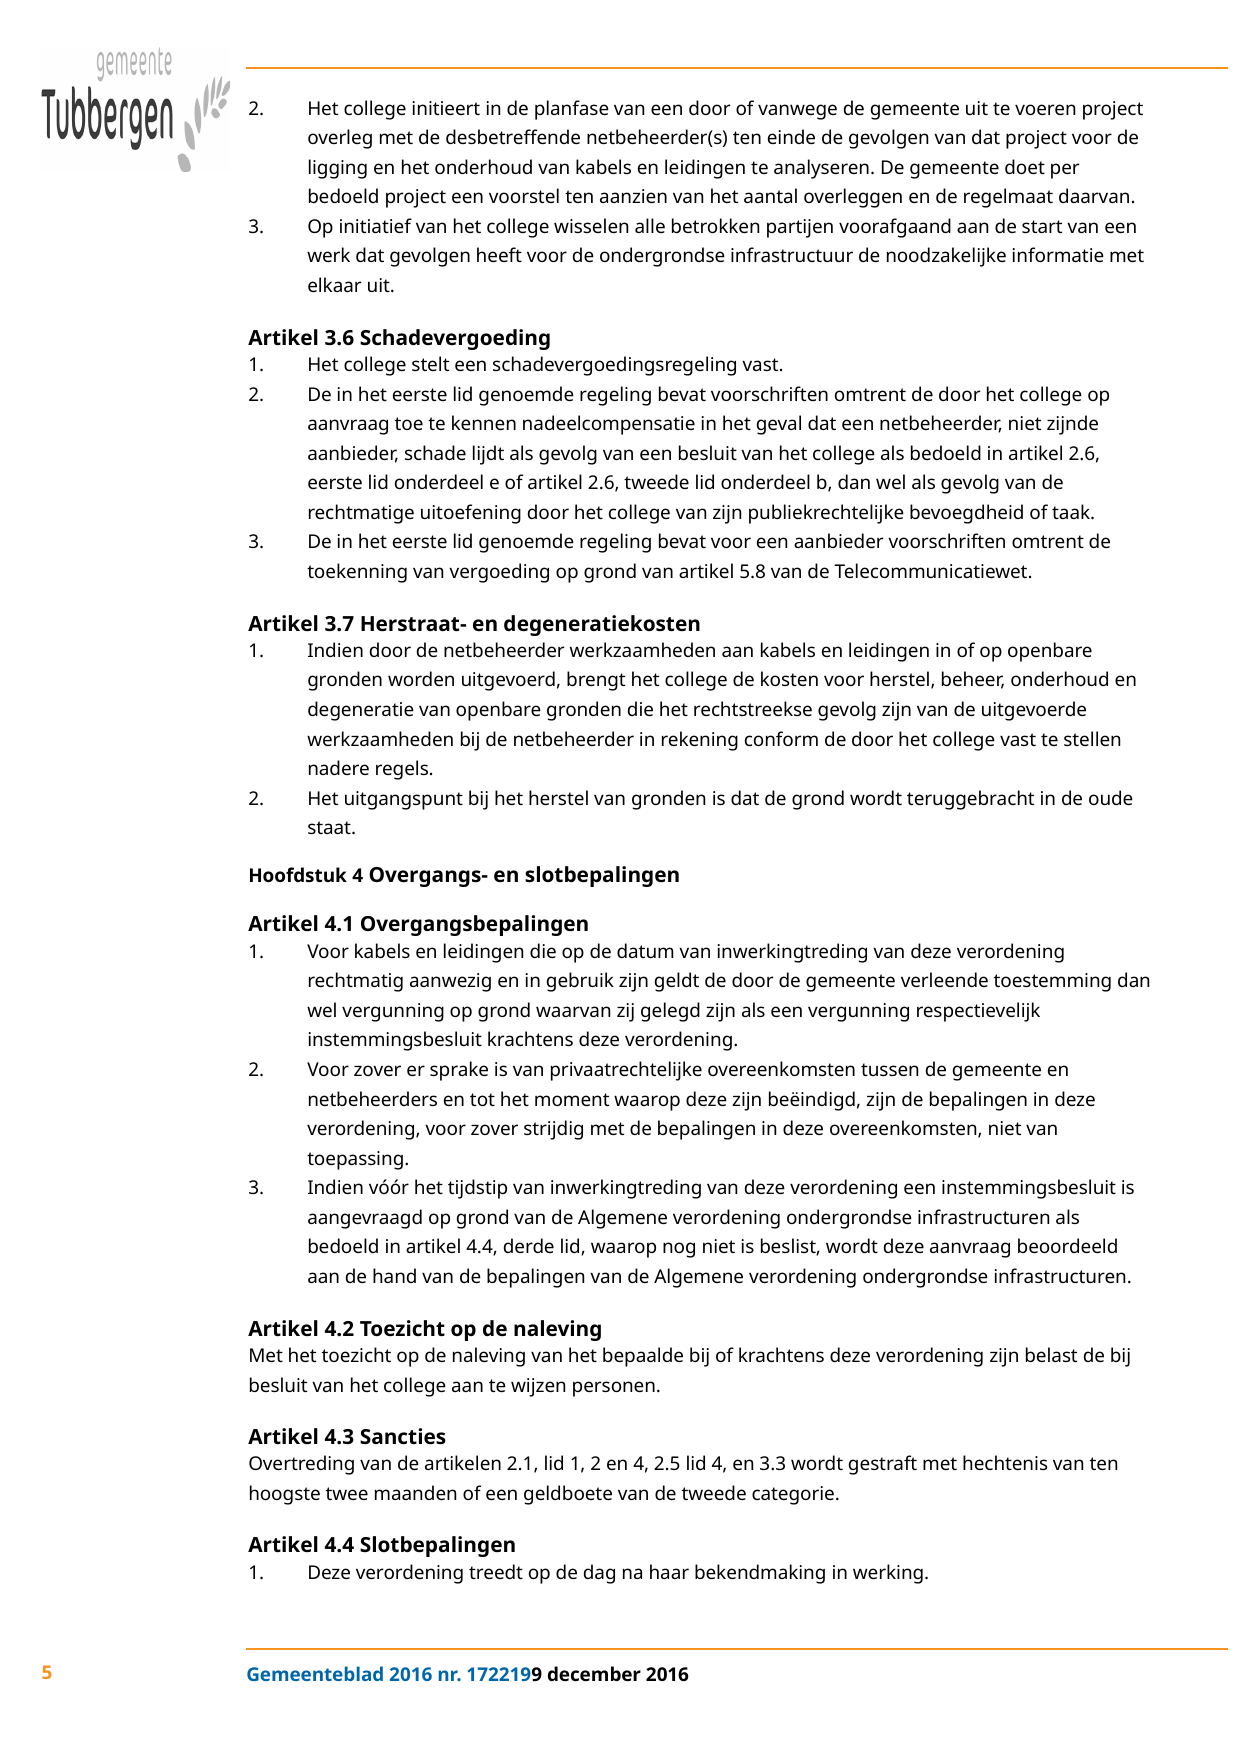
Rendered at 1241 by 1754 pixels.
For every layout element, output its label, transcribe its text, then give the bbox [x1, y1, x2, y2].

text Artikel 3.7 Herstraat- en degeneratiekosten [248, 609, 1152, 637]
list De in het eerste lid genoemde regeling bevat voorschriften omtrent de door het college op aanvraag toe te kennen nadeelcompensatie in het geval dat een netbeheerder, niet zijnde aanbieder, schade lijdt als gevolg van een besluit van het college als bedoeld in artikel 2.6, eerste lid onderdeel e of artikel 2.6, tweede lid onderdeel b, dan wel als gevolg van de rechtmatige uitoefening door het college van zijn publiekrechtelijke bevoegdheid of taak. [248, 381, 1152, 525]
list Indien vóór het tijdstip van inwerkingtreding van deze verordening een instemmingsbesluit is aangevraagd op grond van de Algemene verordening ondergrondse infrastructuren als bedoeld in artikel 4.4, derde lid, waarop nog niet is beslist, wordt deze aanvraag beoordeeld aan de hand van de bepalingen van de Algemene verordening ondergrondse infrastructuren. [248, 1174, 1152, 1289]
text Artikel 4.3 Sancties [248, 1422, 1152, 1451]
list Voor zover er sprake is van privaatrechtelijke overeenkomsten tussen de gemeente en netbeheerders en tot het moment waarop deze zijn beëindigd, zijn de bepalingen in deze verordening, voor zover strijdig met de bepalingen in deze overeenkomsten, niet van toepassing. [248, 1056, 1152, 1171]
list Voor kabels en leidingen die op de datum van inwerkingtreding van deze verordening rechtmatig aanwezig en in gebruik zijn geldt de door de gemeente verleende toestemming dan wel vergunning op grond waarvan zij gelegd zijn als een vergunning respectievelijk instemmingsbesluit krachtens deze verordening. [248, 938, 1152, 1052]
list Het college stelt een schadevergoedingsregeling vast. [248, 351, 1152, 377]
list Het college initieert in de planfase van een door of vanwege de gemeente uit te voeren project overleg met de desbetreffende netbeheerder(s) ten einde de gevolgen van dat project voor de ligging en het onderhoud van kabels en leidingen te analyseren. De gemeente doet per bedoeld project een voorstel ten aanzien van het aantal overleggen en de regelmaat daarvan. [248, 95, 1152, 209]
text Artikel 4.1 Overgangsbepalingen [248, 909, 1152, 938]
text Artikel 4.4 Slotbepalingen [248, 1531, 1152, 1559]
text Overtreding van de artikelen 2.1, lid 1, 2 en 4, 2.5 lid 4, en 3.3 wordt gestraft met hechtenis van ten hoogste twee maanden of een geldboete van de tweede categorie. [248, 1451, 1152, 1506]
list De in het eerste lid genoemde regeling bevat voor een aanbieder voorschriften omtrent de toekenning van vergoeding op grond van artikel 5.8 van de Telecommunicatiewet. [248, 529, 1152, 584]
text Hoofdstuk 4 Overgangs- en slotbepalingen [248, 860, 1152, 889]
text Met het toezicht op de naleving van het bepaalde bij of krachtens deze verordening zijn belast de bij besluit van het college aan te wijzen personen. [248, 1342, 1152, 1397]
picture [41, 47, 231, 172]
list Het uitgangspunt bij het herstel van gronden is dat de grond wordt teruggebracht in de oude staat. [248, 785, 1152, 840]
list Indien door de netbeheerder werkzaamheden aan kabels en leidingen in of op openbare gronden worden uitgevoerd, brengt het college de kosten voor herstel, beheer, onderhoud en degeneratie van openbare gronden die het rechtstreekse gevolg zijn van de uitgevoerde werkzaamheden bij de netbeheerder in rekening conform de door het college vast te stellen nadere regels. [248, 637, 1152, 781]
text Artikel 4.2 Toezicht op de naleving [248, 1314, 1152, 1342]
list Deze verordening treedt op de dag na haar bekendmaking in werking. [248, 1559, 1152, 1585]
text Artikel 3.6 Schadevergoeding [248, 323, 1152, 351]
list Op initiatief van het college wisselen alle betrokken partijen voorafgaand aan de start van een werk dat gevolgen heeft voor de ondergrondse infrastructuur de noodzakelijke informatie met elkaar uit. [248, 213, 1152, 298]
